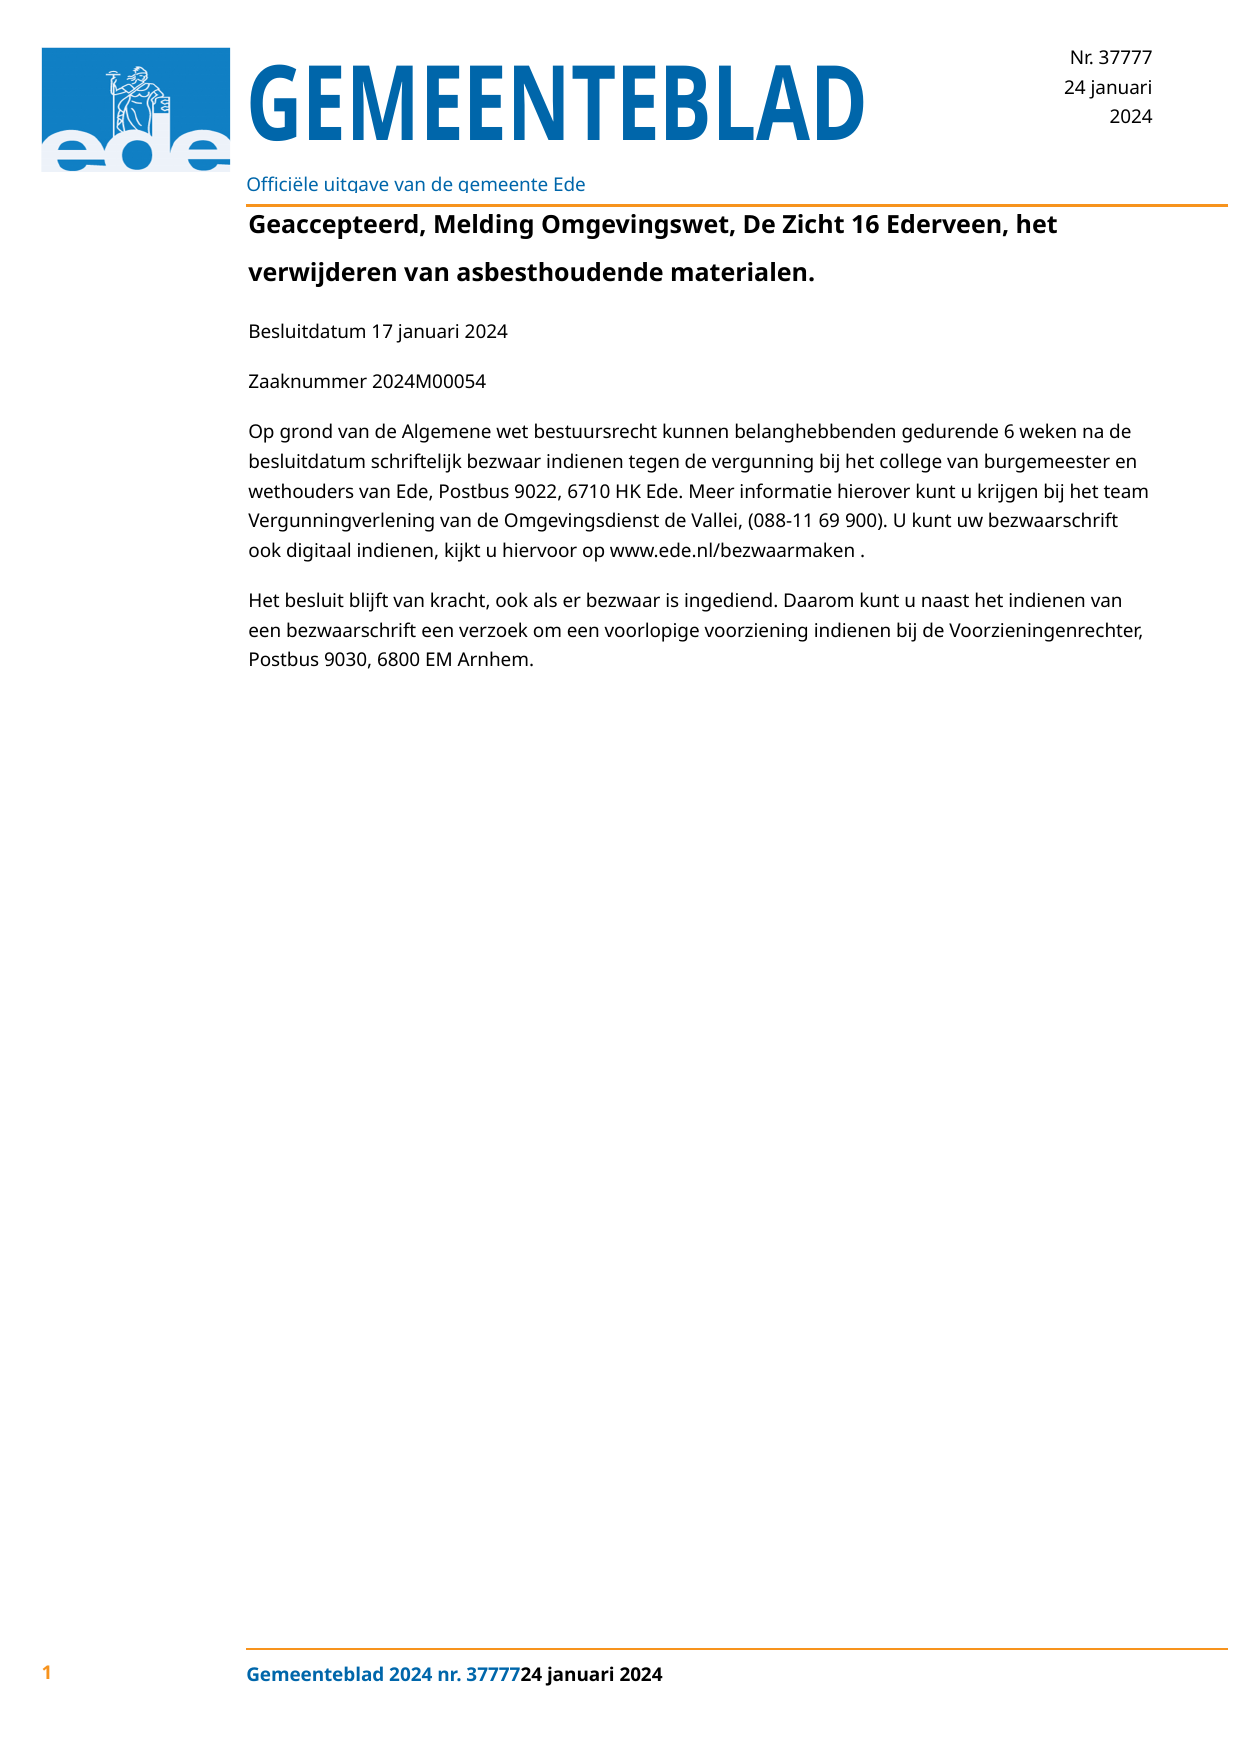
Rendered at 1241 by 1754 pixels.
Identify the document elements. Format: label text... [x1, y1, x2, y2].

text Besluitdatum 17 januari 2024 [248, 318, 1152, 344]
text Op grond van de Algemene wet bestuursrecht kunnen belanghebbenden gedurende 6 weken na de besluitdatum schriftelijk bezwaar indienen tegen de vergunning bij het college van burgemeester en wethouders van Ede, Postbus 9022, 6710 HK Ede. Meer informatie hierover kunt u krijgen bij het team Vergunningverlening van de Omgevingsdienst de Vallei, (088-11 69 900). U kunt uw bezwaarschrift ook digitaal indienen, kijkt u hiervoor op www.ede.nl/bezwaarmaken . [248, 419, 1152, 563]
picture [41, 47, 231, 172]
text Het besluit blijft van kracht, ook als er bezwaar is ingediend. Daarom kunt u naast het indienen van een bezwaarschrift een verzoek om een voorlopige voorziening indienen bij de Voorzieningenrechter, Postbus 9030, 6800 EM Arnhem. [248, 587, 1152, 672]
text Geaccepteerd, Melding Omgevingswet, De Zicht 16 Ederveen, het verwijderen van asbesthoudende materialen. [248, 207, 1152, 288]
text Zaaknummer 2024M00054 [248, 368, 1152, 394]
